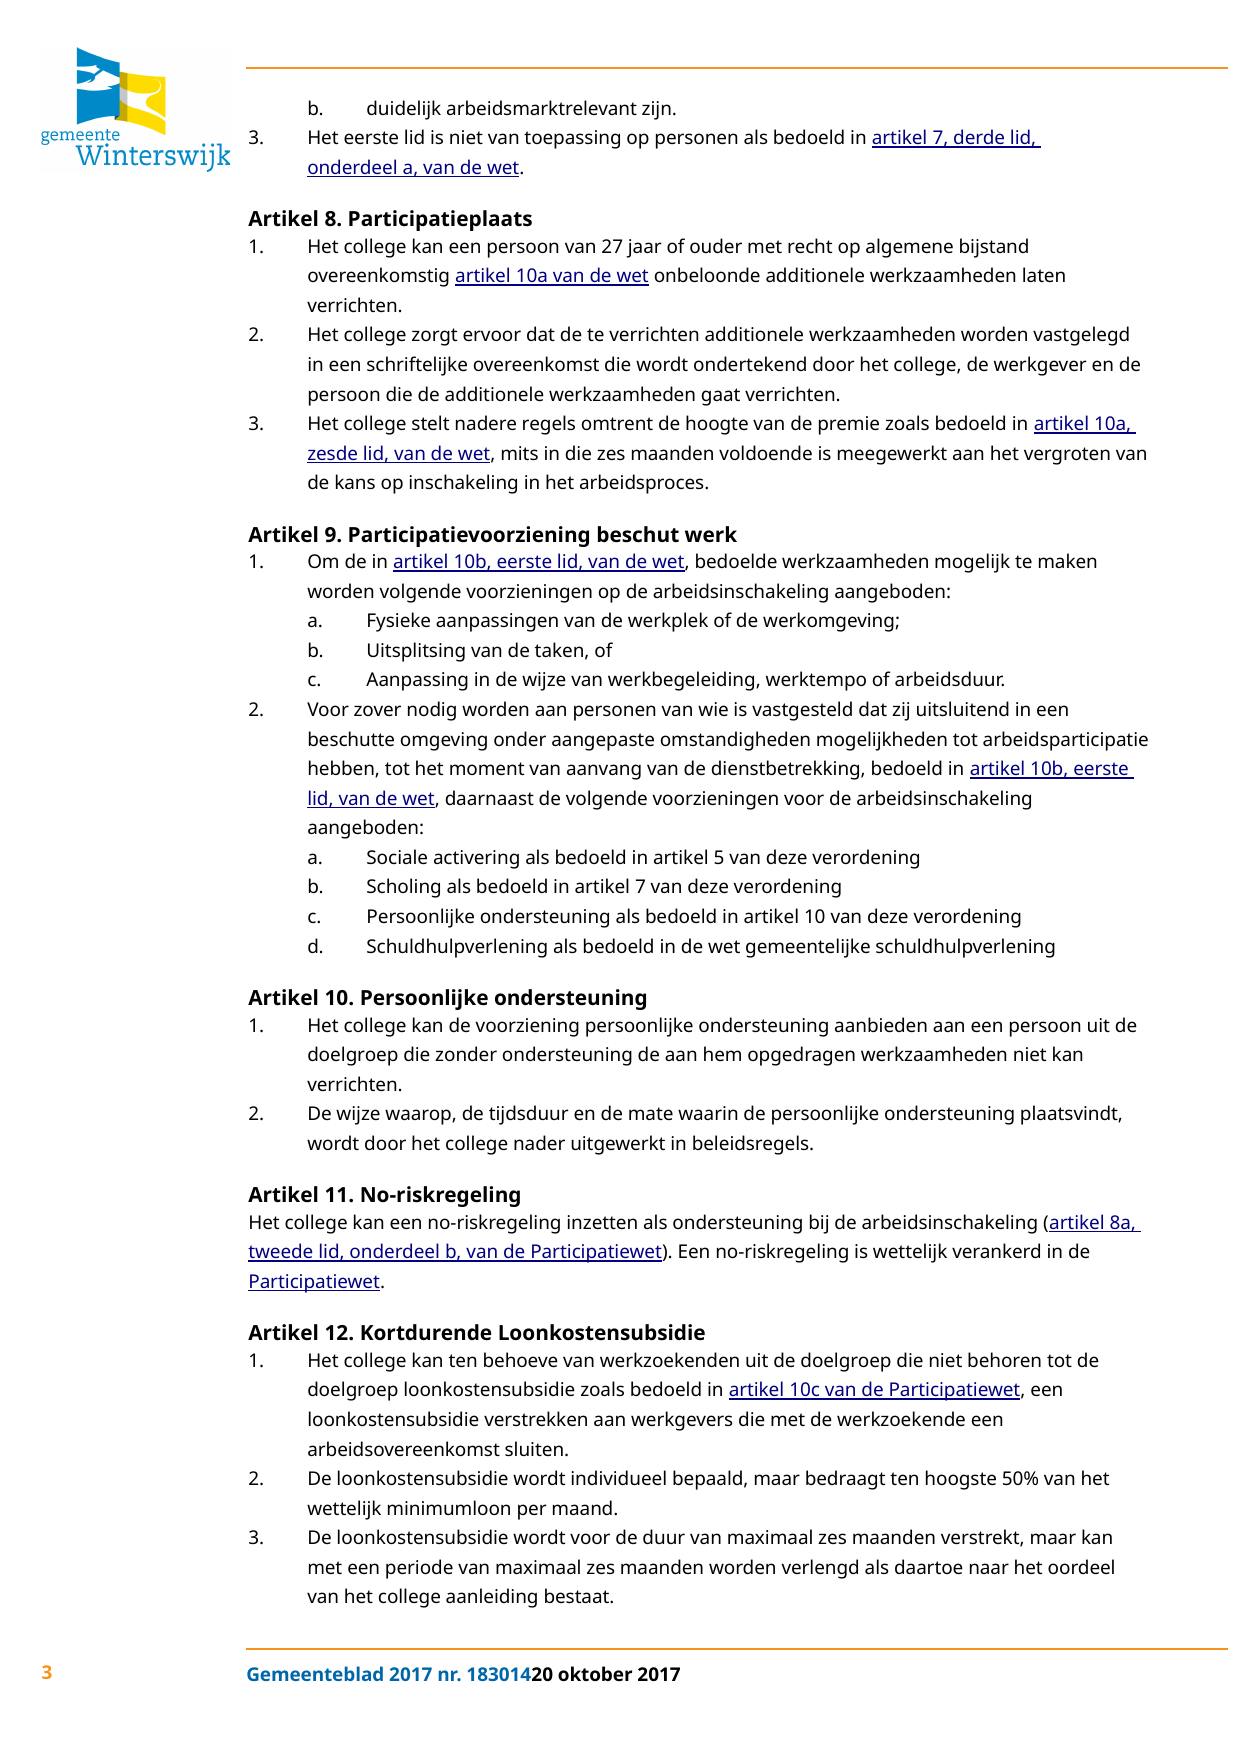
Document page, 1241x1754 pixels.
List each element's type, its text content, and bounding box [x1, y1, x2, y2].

list Het eerste lid is niet van toepassing op personen als bedoeld in artikel 7, derde lid, onderdeel a, van de wet. [248, 124, 1152, 180]
list De wijze waarop, de tijdsduur en de mate waarin de persoonlijke ondersteuning plaatsvindt, wordt door het college nader uitgewerkt in beleidsregels. [248, 1101, 1152, 1156]
list Om de in artikel 10b, eerste lid, van de wet, bedoelde werkzaamheden mogelijk te maken worden volgende voorzieningen op de arbeidsinschakeling aangeboden: [248, 548, 1152, 604]
list Schuldhulpverlening als bedoeld in de wet gemeentelijke schuldhulpverlening [307, 933, 1152, 959]
list De loonkostensubsidie wordt voor de duur van maximaal zes maanden verstrekt, maar kan met een periode van maximaal zes maanden worden verlengd als daartoe naar het oordeel van het college aanleiding bestaat. [248, 1524, 1152, 1609]
text Artikel 11. No-riskregeling [248, 1181, 1152, 1209]
list Het college kan een persoon van 27 jaar of ouder met recht op algemene bijstand overeenkomstig artikel 10a van de wet onbeloonde additionele werkzaamheden laten verrichten. [248, 233, 1152, 318]
text Het college kan een no-riskregeling inzetten als ondersteuning bij de arbeidsinschakeling (artikel 8a, tweede lid, onderdeel b, van de Participatiewet). Een no-riskregeling is wettelijk verankerd in de Participatiewet. [248, 1209, 1152, 1294]
list Sociale activering als bedoeld in artikel 5 van deze verordening [307, 844, 1152, 870]
list duidelijk arbeidsmarktrelevant zijn. [307, 95, 1152, 121]
list Aanpassing in de wijze van werkbegeleiding, werktempo of arbeidsduur. [307, 667, 1152, 692]
list Fysieke aanpassingen van de werkplek of de werkomgeving; [307, 607, 1152, 633]
list Persoonlijke ondersteuning als bedoeld in artikel 10 van deze verordening [307, 903, 1152, 929]
list De loonkostensubsidie wordt individueel bepaald, maar bedraagt ten hoogste 50% van het wettelijk minimumloon per maand. [248, 1465, 1152, 1521]
text Artikel 9. Participatievoorziening beschut werk [248, 520, 1152, 548]
list Voor zover nodig worden aan personen van wie is vastgesteld dat zij uitsluitend in een beschutte omgeving onder aangepaste omstandigheden mogelijkheden tot arbeidsparticipatie hebben, tot het moment van aanvang van de dienstbetrekking, bedoeld in artikel 10b, eerste lid, van de wet, daarnaast de volgende voorzieningen voor de arbeidsinschakeling aangeboden: [248, 696, 1152, 840]
list Scholing als bedoeld in artikel 7 van deze verordening [307, 874, 1152, 899]
list Het college kan ten behoeve van werkzoekenden uit de doelgroep die niet behoren tot de doelgroep loonkostensubsidie zoals bedoeld in artikel 10c van de Participatiewet, een loonkostensubsidie verstrekken aan werkgevers die met de werkzoekende een arbeidsovereenkomst sluiten. [248, 1347, 1152, 1461]
text Artikel 8. Participatieplaats [248, 204, 1152, 233]
text Artikel 12. Kortdurende Loonkostensubsidie [248, 1318, 1152, 1347]
picture [225, 153, 231, 162]
text Artikel 10. Persoonlijke ondersteuning [248, 983, 1152, 1012]
picture [41, 47, 231, 172]
list Het college stelt nadere regels omtrent de hoogte van de premie zoals bedoeld in artikel 10a, zesde lid, van de wet, mits in die zes maanden voldoende is meegewerkt aan het vergroten van de kans op inschakeling in het arbeidsproces. [248, 410, 1152, 495]
list Uitsplitsing van de taken, of [307, 637, 1152, 663]
list Het college zorgt ervoor dat de te verrichten additionele werkzaamheden worden vastgelegd in een schriftelijke overeenkomst die wordt ondertekend door het college, de werkgever en de persoon die de additionele werkzaamheden gaat verrichten. [248, 322, 1152, 406]
list Het college kan de voorziening persoonlijke ondersteuning aanbieden aan een persoon uit de doelgroep die zonder ondersteuning de aan hem opgedragen werkzaamheden niet kan verrichten. [248, 1012, 1152, 1097]
